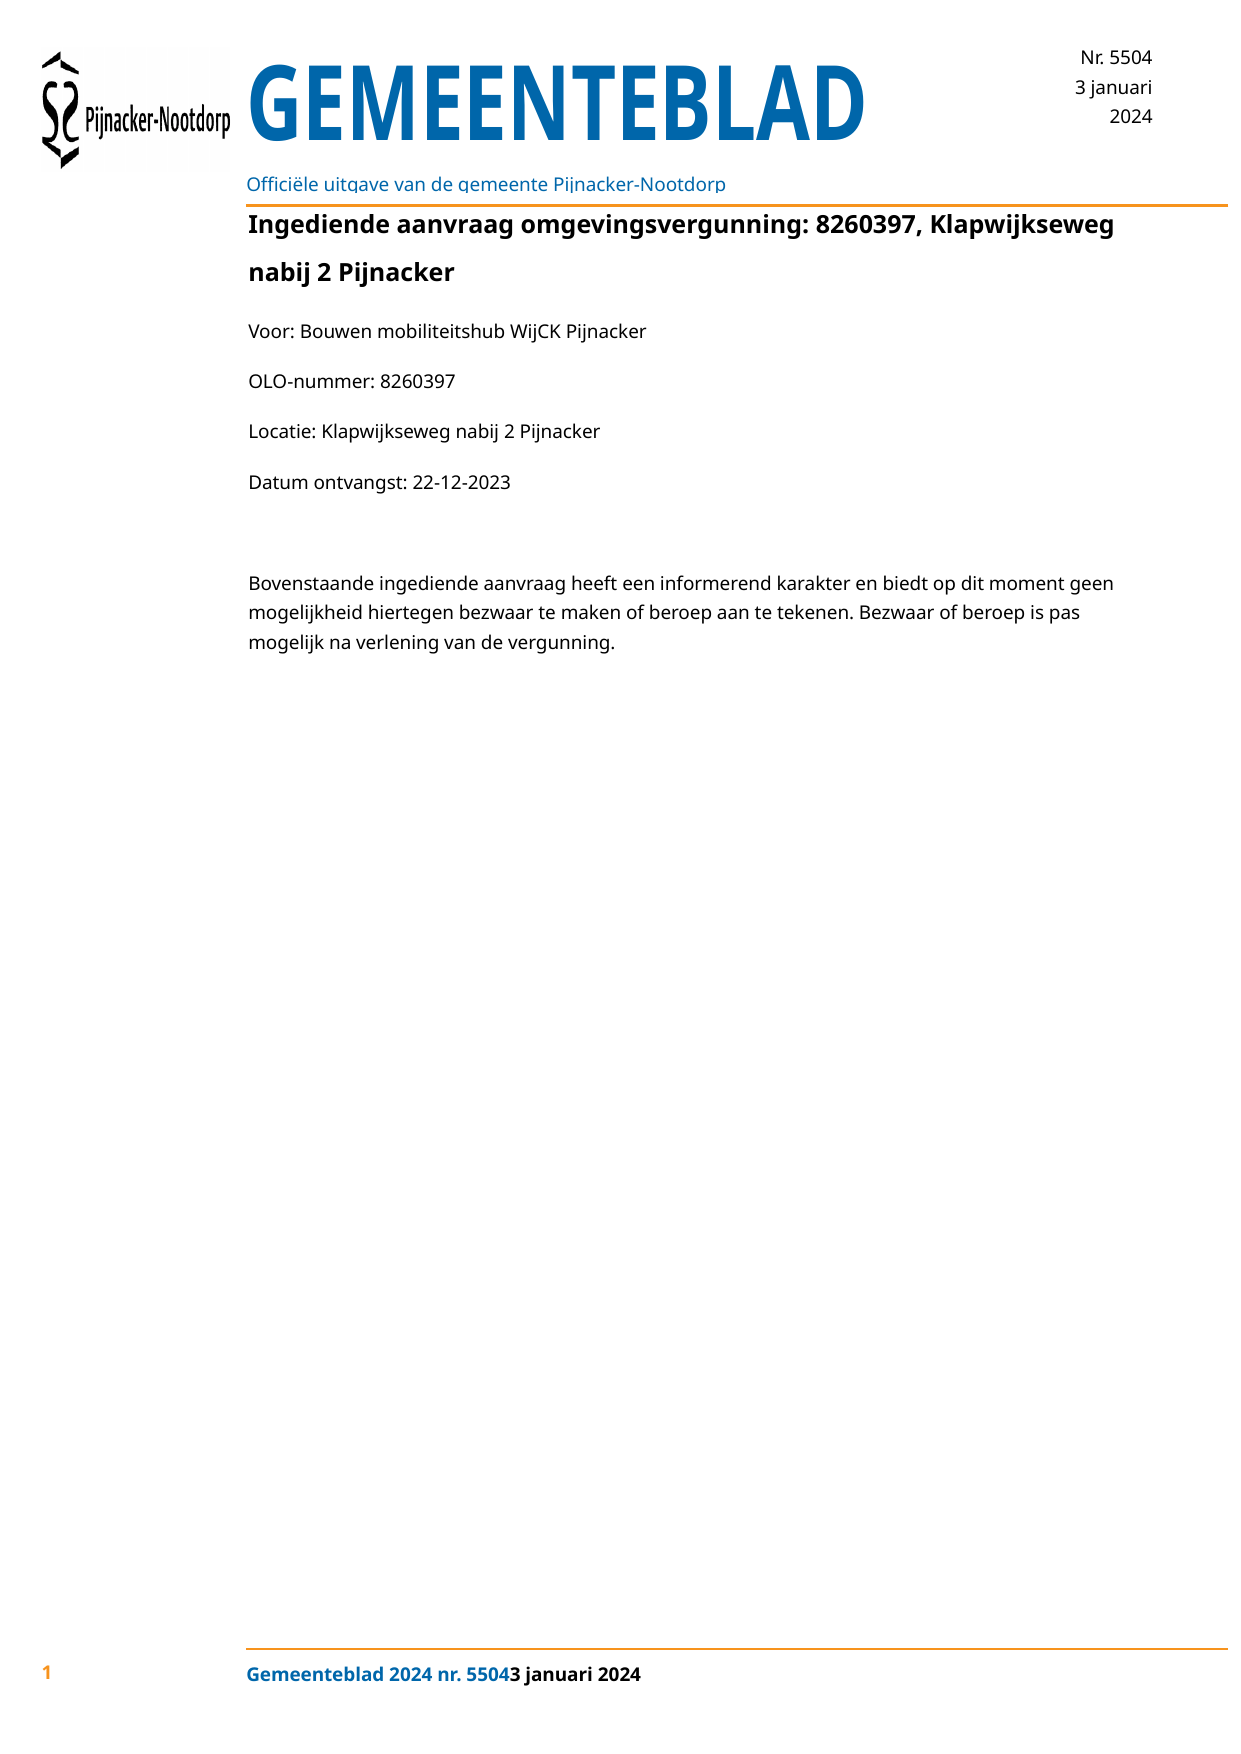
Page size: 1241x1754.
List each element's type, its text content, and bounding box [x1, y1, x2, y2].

text Ingediende aanvraag omgevingsvergunning: 8260397, Klapwijkseweg nabij 2 Pijnacker [248, 207, 1152, 288]
text Voor: Bouwen mobiliteitshub WijCK Pijnacker [248, 318, 1152, 344]
text OLO-nummer: 8260397 [248, 368, 1152, 394]
text Locatie: Klapwijkseweg nabij 2 Pijnacker [248, 419, 1152, 444]
text Bovenstaande ingediende aanvraag heeft een informerend karakter en biedt op dit moment geen mogelijkheid hiertegen bezwaar te maken of beroep aan te tekenen. Bezwaar of beroep is pas mogelijk na verlening van de vergunning. [248, 570, 1152, 655]
picture [41, 47, 231, 172]
text Datum ontvangst: 22-12-2023 [248, 469, 1152, 495]
